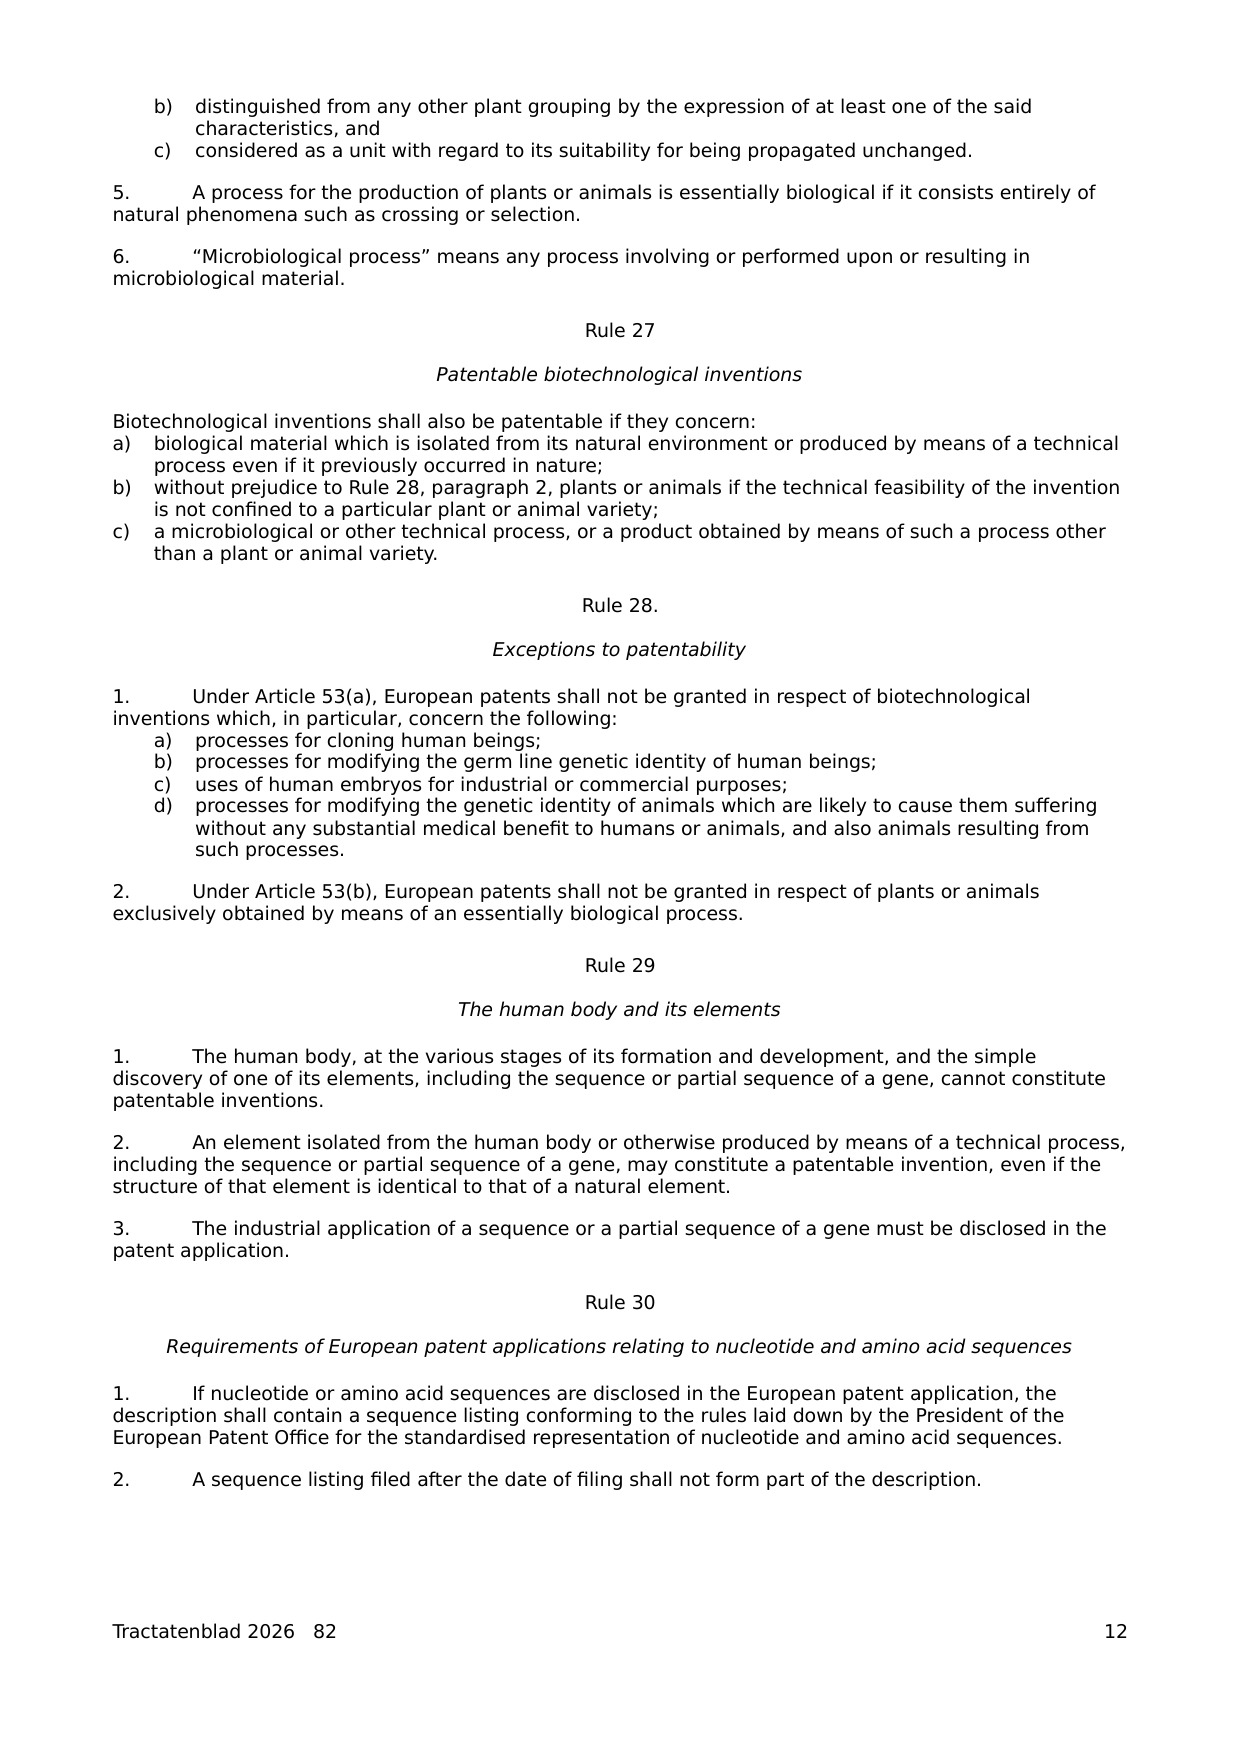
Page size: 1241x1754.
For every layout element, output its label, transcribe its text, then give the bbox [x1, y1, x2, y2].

text 1. If nucleotide or amino acid sequences are disclosed in the European patent application, the description shall contain a sequence listing conforming to the rules laid down by the President of the European Patent Office for the standardised representation of nucleotide and amino acid sequences. [112, 1383, 1128, 1449]
text 2. A sequence listing filed after the date of filing shall not form part of the description. [112, 1469, 1128, 1491]
text c) uses of human embryos for industrial or commercial purposes; [153, 773, 1128, 795]
text 1. The human body, at the various stages of its formation and development, and the simple discovery of one of its elements, including the sequence or partial sequence of a gene, cannot constitute patentable inventions. [112, 1046, 1128, 1112]
text 1. Under Article 53(a), European patents shall not be granted in respect of biotechnological inventions which, in particular, concern the following: [112, 686, 1128, 729]
text 3. The industrial application of a sequence or a partial sequence of a gene must be disclosed in the patent application. [112, 1218, 1128, 1262]
text Biotechnological inventions shall also be patentable if they concern: [112, 411, 1128, 433]
text b) without prejudice to Rule 28, paragraph 2, plants or animals if the technical feasibility of the invention is not confined to a particular plant or animal variety; [112, 477, 1128, 521]
text 6. “Microbiological process” means any process involving or performed upon or resulting in microbiological material. [112, 246, 1128, 290]
subtitle Rule 27 Patentable biotechnological inventions [112, 320, 1128, 386]
subtitle Rule 29 The human body and its elements [112, 955, 1128, 1021]
text 5. A process for the production of plants or animals is essentially biological if it consists entirely of natural phenomena such as crossing or selection. [112, 182, 1128, 226]
subtitle Rule 30 Requirements of European patent applications relating to nucleotide and amino acid sequences [112, 1292, 1128, 1358]
subtitle Rule 28. Exceptions to patentability [112, 594, 1128, 661]
text c) a microbiological or other technical process, or a product obtained by means of such a process other than a plant or animal variety. [112, 521, 1128, 564]
text 2. Under Article 53(b), European patents shall not be granted in respect of plants or animals exclusively obtained by means of an essentially biological process. [112, 881, 1128, 925]
text 2. An element isolated from the human body or otherwise produced by means of a technical process, including the sequence or partial sequence of a gene, may constitute a patentable invention, even if the structure of that element is identical to that of a natural element. [112, 1132, 1128, 1198]
text b) processes for modifying the germ line genetic identity of human beings; [153, 751, 1128, 773]
text a) biological material which is isolated from its natural environment or produced by means of a technical process even if it previously occurred in nature; [112, 433, 1128, 477]
text a) processes for cloning human beings; [153, 729, 1128, 751]
text d) processes for modifying the genetic identity of animals which are likely to cause them suffering without any substantial medical benefit to humans or animals, and also animals resulting from such processes. [153, 795, 1128, 861]
text c) considered as a unit with regard to its suitability for being propagated unchanged. [153, 140, 1128, 162]
text b) distinguished from any other plant grouping by the expression of at least one of the said characteristics, and [153, 96, 1128, 140]
